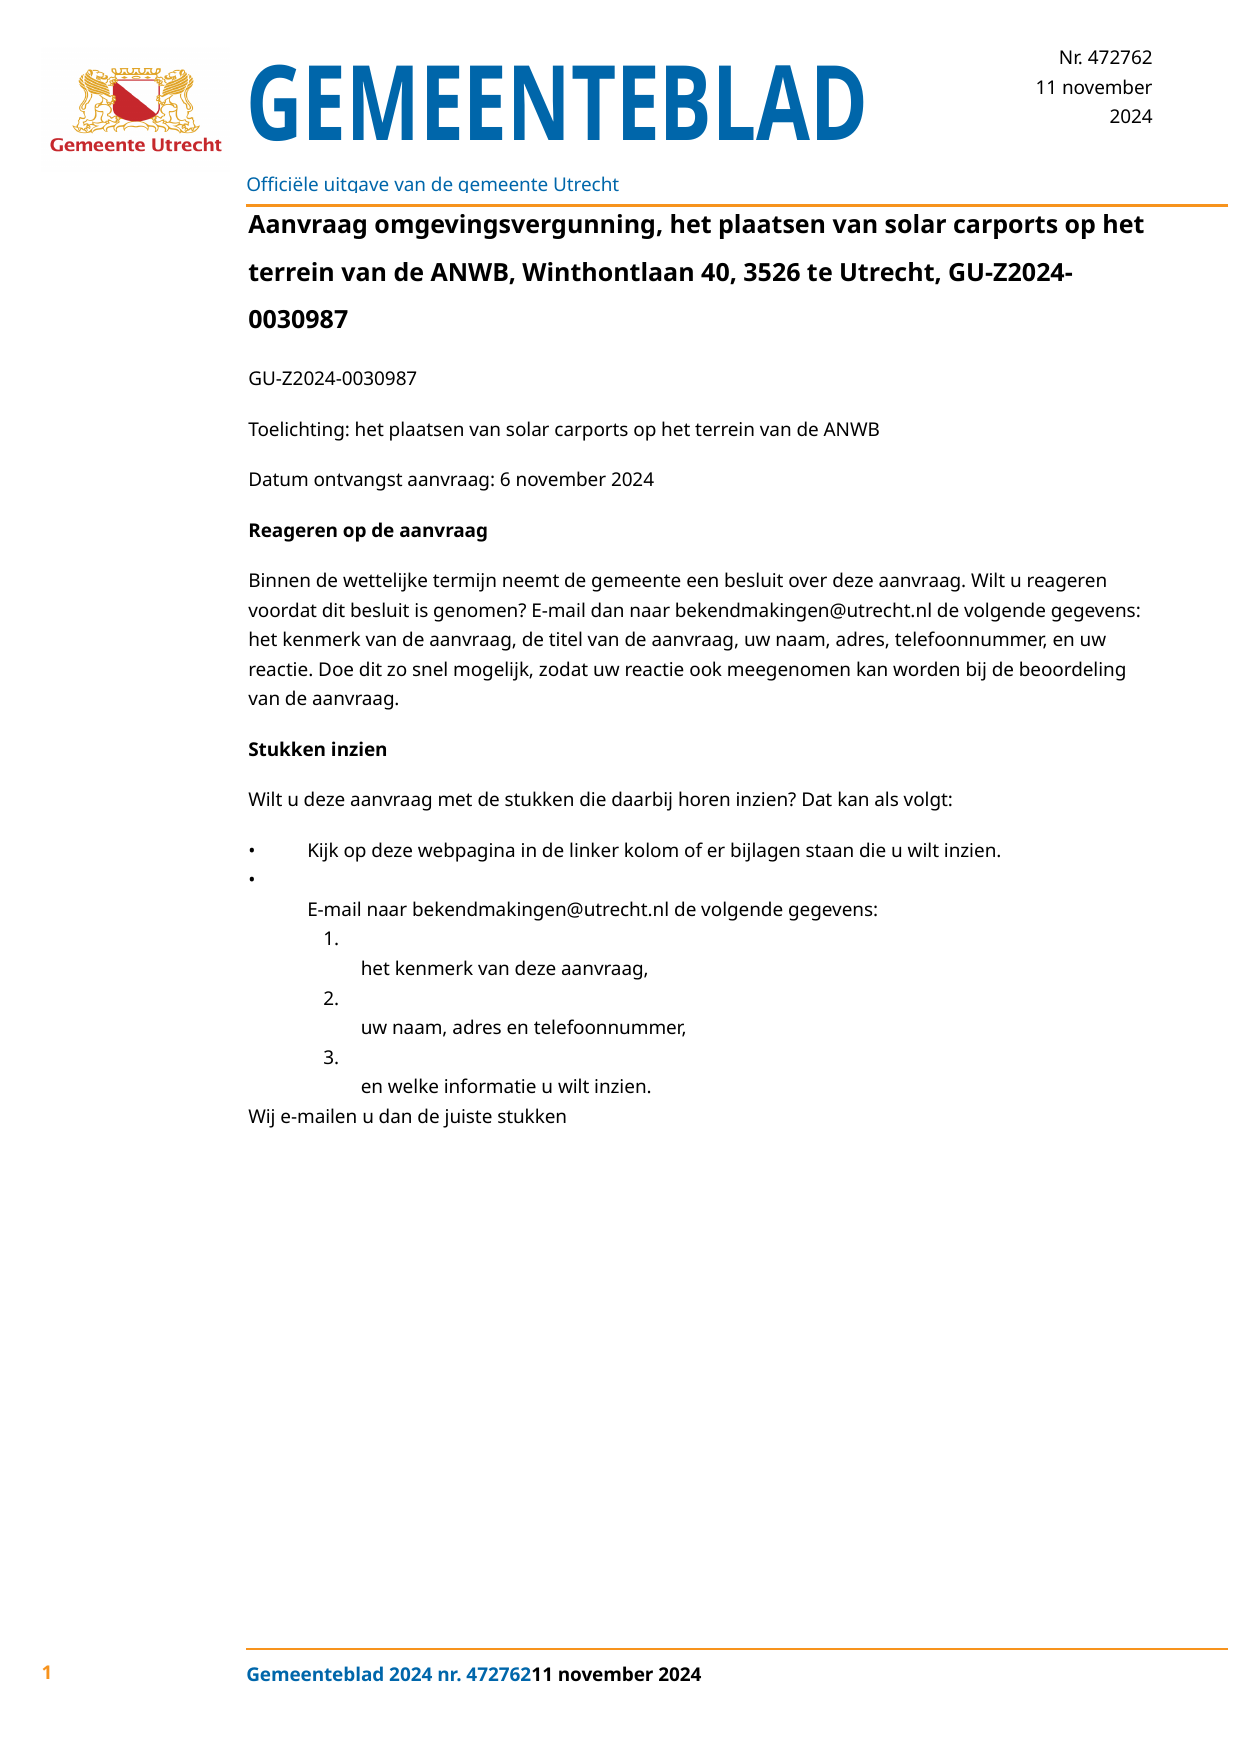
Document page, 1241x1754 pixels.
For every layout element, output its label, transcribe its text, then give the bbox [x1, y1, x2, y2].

text Wilt u deze aanvraag met de stukken die daarbij horen inzien? Dat kan als volgt: [248, 786, 1152, 812]
text Aanvraag omgevingsvergunning, het plaatsen van solar carports op het terrein van de ANWB, Winthontlaan 40, 3526 te Utrecht, GU-Z2024-0030987 [248, 207, 1152, 336]
text Binnen de wettelijke termijn neemt de gemeente een besluit over deze aanvraag. Wilt u reageren voordat dit besluit is genomen? E-mail dan naar bekendmakingen@utrecht.nl de volgende gegevens: het kenmerk van de aanvraag, de titel van de aanvraag, uw naam, adres, telefoonnummer, en uw reactie. Doe dit zo snel mogelijk, zodat uw reactie ook meegenomen kan worden bij de beoordeling van de aanvraag. [248, 567, 1152, 711]
text Toelichting: het plaatsen van solar carports op het terrein van de ANWB [248, 416, 1152, 442]
text Datum ontvangst aanvraag: 6 november 2024 [248, 466, 1152, 492]
list Kijk op deze webpagina in de linker kolom of er bijlagen staan die u wilt inzien. [248, 837, 1152, 862]
text GU-Z2024-0030987 [248, 366, 1152, 391]
list E-mail naar bekendmakingen@utrecht.nl de volgende gegevens: [248, 896, 1152, 922]
picture [41, 47, 231, 172]
text Stukken inzien [248, 736, 1152, 762]
list uw naam, adres en telefoonnummer, [323, 1014, 1152, 1040]
text Wij e-mailen u dan de juiste stukken [248, 1103, 1152, 1129]
list het kenmerk van deze aanvraag, [323, 955, 1152, 981]
list en welke informatie u wilt inzien. [323, 1073, 1152, 1099]
text Reageren op de aanvraag [248, 517, 1152, 542]
